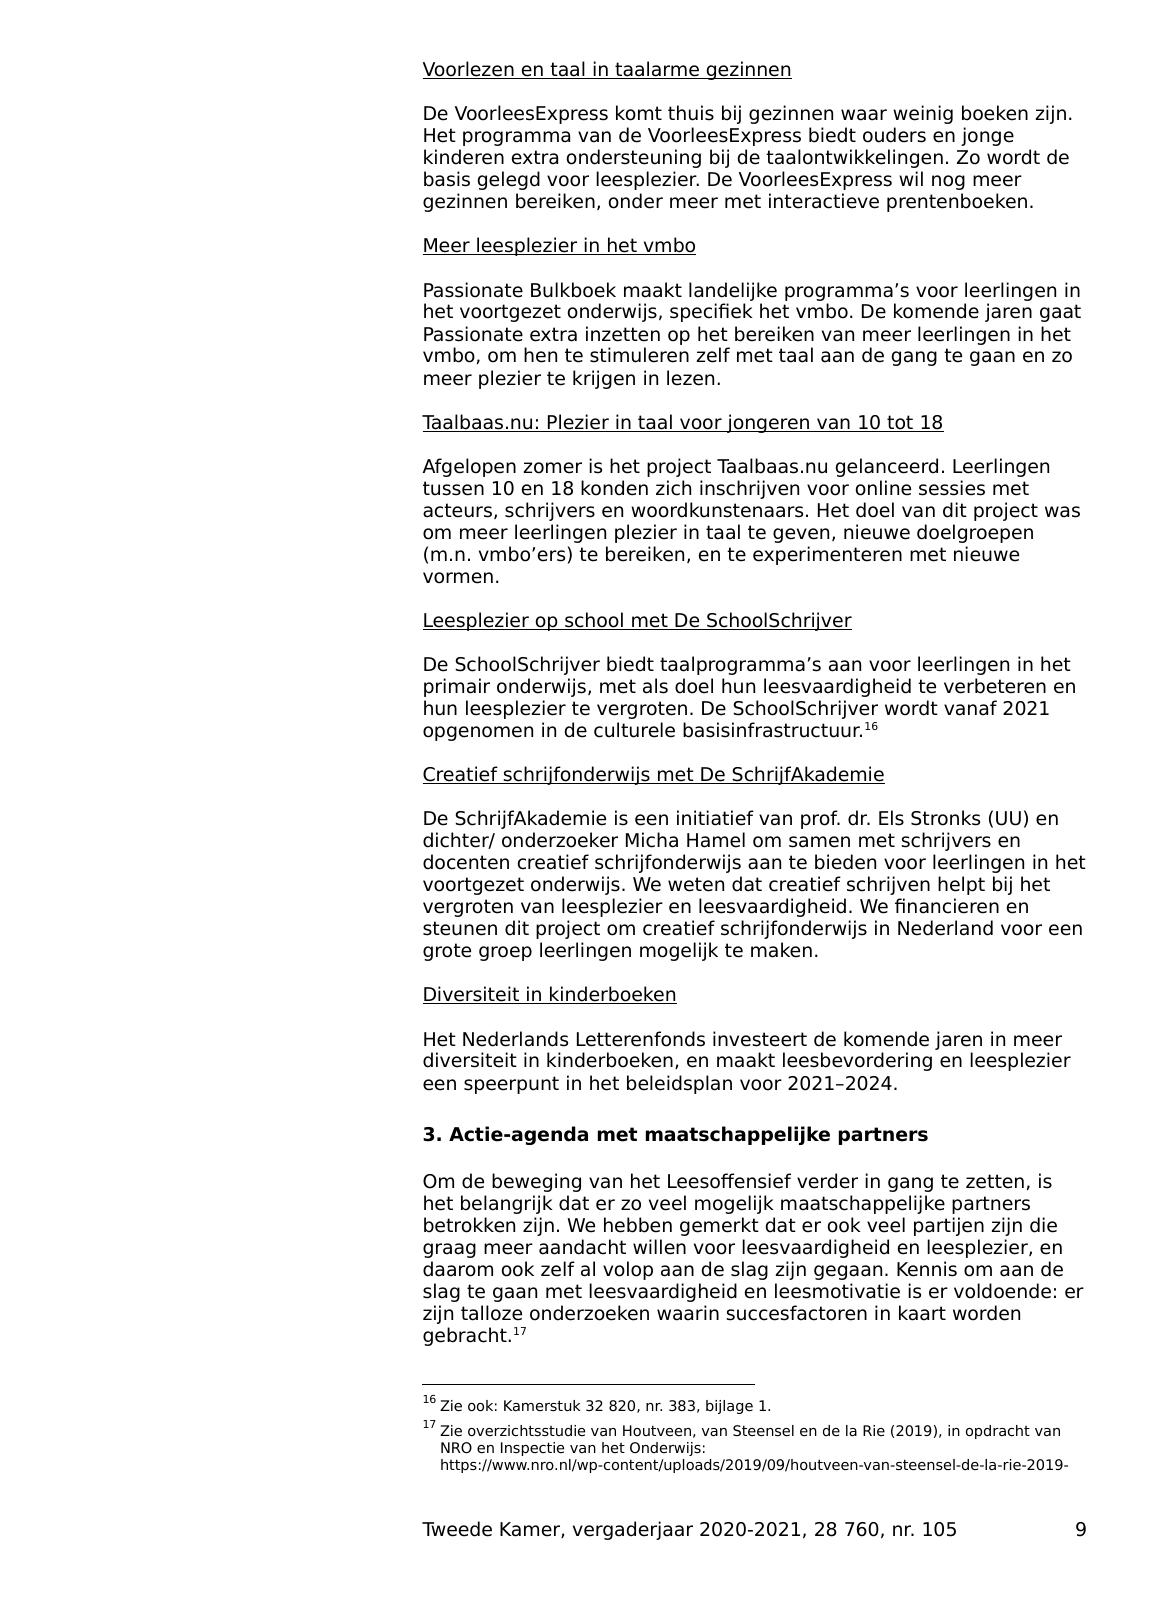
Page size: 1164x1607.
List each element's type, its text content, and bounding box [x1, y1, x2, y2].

text De SchrijfAkademie is een initiatief van prof. dr. Els Stronks (UU) en dichter/ onderzoeker Micha Hamel om samen met schrijvers en docenten creatief schrijfonderwijs aan te bieden voor leerlingen in het voortgezet onderwijs. We weten dat creatief schrijven helpt bij het vergroten van leesplezier en leesvaardigheid. We financieren en steunen dit project om creatief schrijfonderwijs in Nederland voor een grote groep leerlingen mogelijk te maken. [422, 808, 1087, 962]
subtitle Voorlezen en taal in taalarme gezinnen [422, 59, 1087, 81]
text De SchoolSchrijver biedt taalprogramma’s aan voor leerlingen in het primair onderwijs, met als doel hun leesvaardigheid te verbeteren en hun leesplezier te vergroten. De SchoolSchrijver wordt vanaf 2021 opgenomen in de culturele basisinfrastructuur. [422, 654, 1087, 742]
text Het Nederlands Letterenfonds investeert de komende jaren in meer diversiteit in kinderboeken, en maakt leesbevordering en leesplezier een speerpunt in het beleidsplan voor 2021–2024. [422, 1028, 1087, 1094]
subtitle Meer leesplezier in het vmbo [422, 235, 1087, 257]
text De VoorleesExpress komt thuis bij gezinnen waar weinig boeken zijn. Het programma van de VoorleesExpress biedt ouders en jonge kinderen extra ondersteuning bij de taalontwikkelingen. Zo wordt de basis gelegd voor leesplezier. De VoorleesExpress wil nog meer gezinnen bereiken, onder meer met interactieve prentenboeken. [422, 103, 1087, 213]
subtitle Diversiteit in kinderboeken [422, 984, 1087, 1006]
text Om de beweging van het Leesoffensief verder in gang te zetten, is het belangrijk dat er zo veel mogelijk maatschappelijke partners betrokken zijn. We hebben gemerkt dat er ook veel partijen zijn die graag meer aandacht willen voor leesvaardigheid en leesplezier, en daarom ook zelf al volop aan de slag zijn gegaan. Kennis om aan de slag te gaan met leesvaardigheid en leesmotivatie is er voldoende: er zijn talloze onderzoeken waarin succesfactoren in kaart worden gebracht. [422, 1171, 1087, 1347]
subtitle Creatief schrijfonderwijs met De SchrijfAkademie [422, 764, 1087, 786]
subtitle Leesplezier op school met De SchoolSchrijver [422, 610, 1087, 632]
text Afgelopen zomer is het project Taalbaas.nu gelanceerd. Leerlingen tussen 10 en 18 konden zich inschrijven voor online sessies met acteurs, schrijvers en woordkunstenaars. Het doel van dit project was om meer leerlingen plezier in taal te geven, nieuwe doelgroepen (m.n. vmbo’ers) te bereiken, en te experimenteren met nieuwe vormen. [422, 456, 1087, 588]
text Zie overzichtsstudie van Houtveen, van Steensel en de la Rie (2019), in opdracht van NRO en Inspectie van het Onderwijs: https://www.nro.nl/wp-content/uploads/2019/09/houtveen-van-steensel-de-la-rie-2019- [422, 1418, 1087, 1474]
text Zie ook: Kamerstuk 32 820, nr. 383, bijlage 1. [422, 1393, 1087, 1416]
text Passionate Bulkboek maakt landelijke programma’s voor leerlingen in het voortgezet onderwijs, specifiek het vmbo. De komende jaren gaat Passionate extra inzetten op het bereiken van meer leerlingen in het vmbo, om hen te stimuleren zelf met taal aan de gang te gaan en zo meer plezier te krijgen in lezen. [422, 279, 1087, 389]
subtitle 3. Actie-agenda met maatschappelijke partners [422, 1124, 1087, 1146]
subtitle Taalbaas.nu: Plezier in taal voor jongeren van 10 tot 18 [422, 412, 1087, 433]
